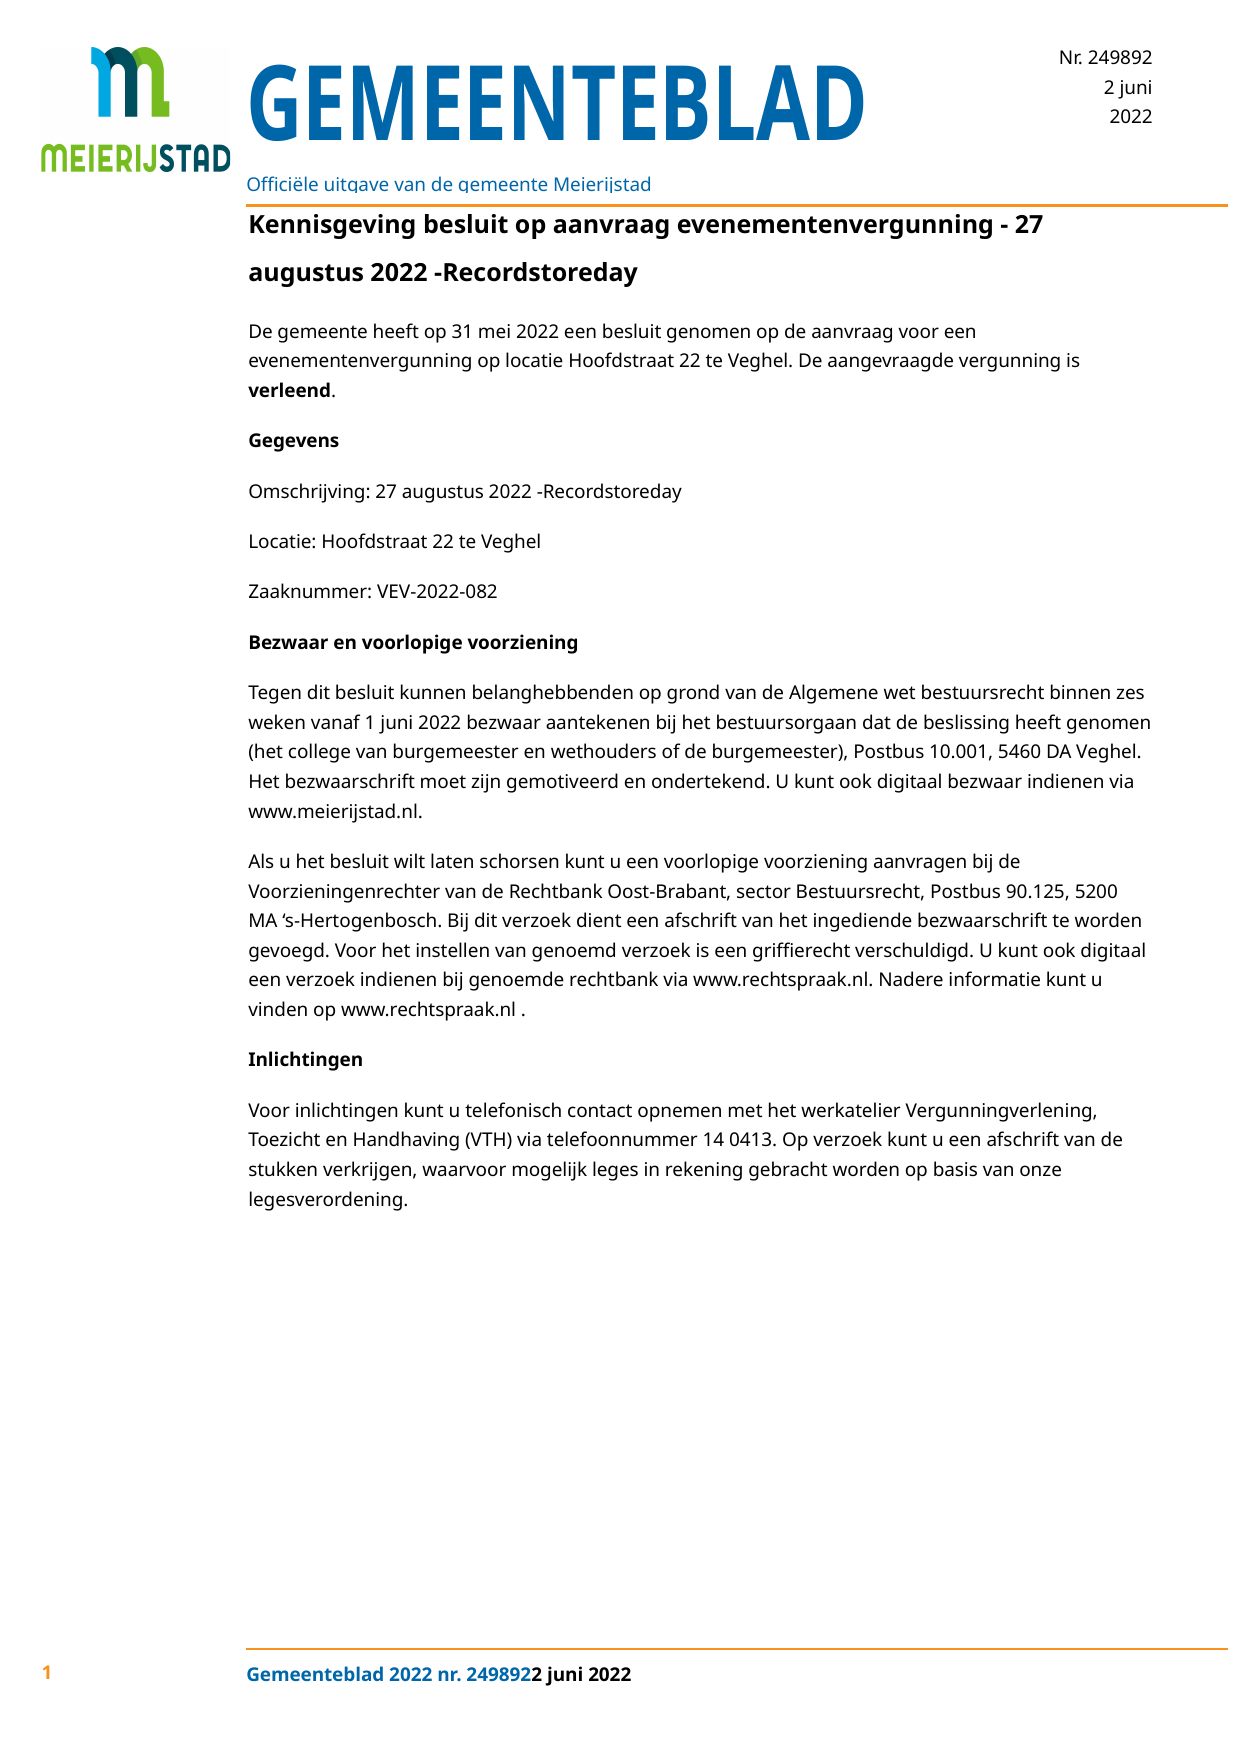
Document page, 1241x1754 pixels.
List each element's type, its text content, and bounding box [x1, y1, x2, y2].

text Omschrijving: 27 augustus 2022 -Recordstoreday [248, 478, 1152, 504]
text Kennisgeving besluit op aanvraag evenementenvergunning - 27 augustus 2022 -Recordstoreday [248, 207, 1152, 288]
text Bezwaar en voorlopige voorziening [248, 629, 1152, 655]
text De gemeente heeft op 31 mei 2022 een besluit genomen op de aanvraag voor een evenementenvergunning op locatie Hoofdstraat 22 te Veghel. De aangevraagde vergunning is verleend. [248, 318, 1152, 403]
text Tegen dit besluit kunnen belanghebbenden op grond van de Algemene wet bestuursrecht binnen zes weken vanaf 1 juni 2022 bezwaar aantekenen bij het bestuursorgaan dat de beslissing heeft genomen (het college van burgemeester en wethouders of de burgemeester), Postbus 10.001, 5460 DA Veghel. Het bezwaarschrift moet zijn gemotiveerd en ondertekend. U kunt ook digitaal bezwaar indienen via www.meierijstad.nl. [248, 679, 1152, 824]
text Zaaknummer: VEV-2022-082 [248, 579, 1152, 604]
text Voor inlichtingen kunt u telefonisch contact opnemen met het werkatelier Vergunningverlening, Toezicht en Handhaving (VTH) via telefoonnummer 14 0413. Op verzoek kunt u een afschrift van de stukken verkrijgen, waarvoor mogelijk leges in rekening gebracht worden op basis van onze legesverordening. [248, 1097, 1152, 1212]
text Locatie: Hoofdstraat 22 te Veghel [248, 528, 1152, 554]
text Als u het besluit wilt laten schorsen kunt u een voorlopige voorziening aanvragen bij de Voorzieningenrechter van de Rechtbank Oost-Brabant, sector Bestuursrecht, Postbus 90.125, 5200 MA ‘s-Hertogenbosch. Bij dit verzoek dient een afschrift van het ingediende bezwaarschrift te worden gevoegd. Voor het instellen van genoemd verzoek is een griffierecht verschuldigd. U kunt ook digitaal een verzoek indienen bij genoemde rechtbank via www.rechtspraak.nl. Nadere informatie kunt u vinden op www.rechtspraak.nl . [248, 848, 1152, 1022]
text Inlichtingen [248, 1047, 1152, 1072]
picture [41, 47, 231, 172]
text Gegevens [248, 427, 1152, 453]
